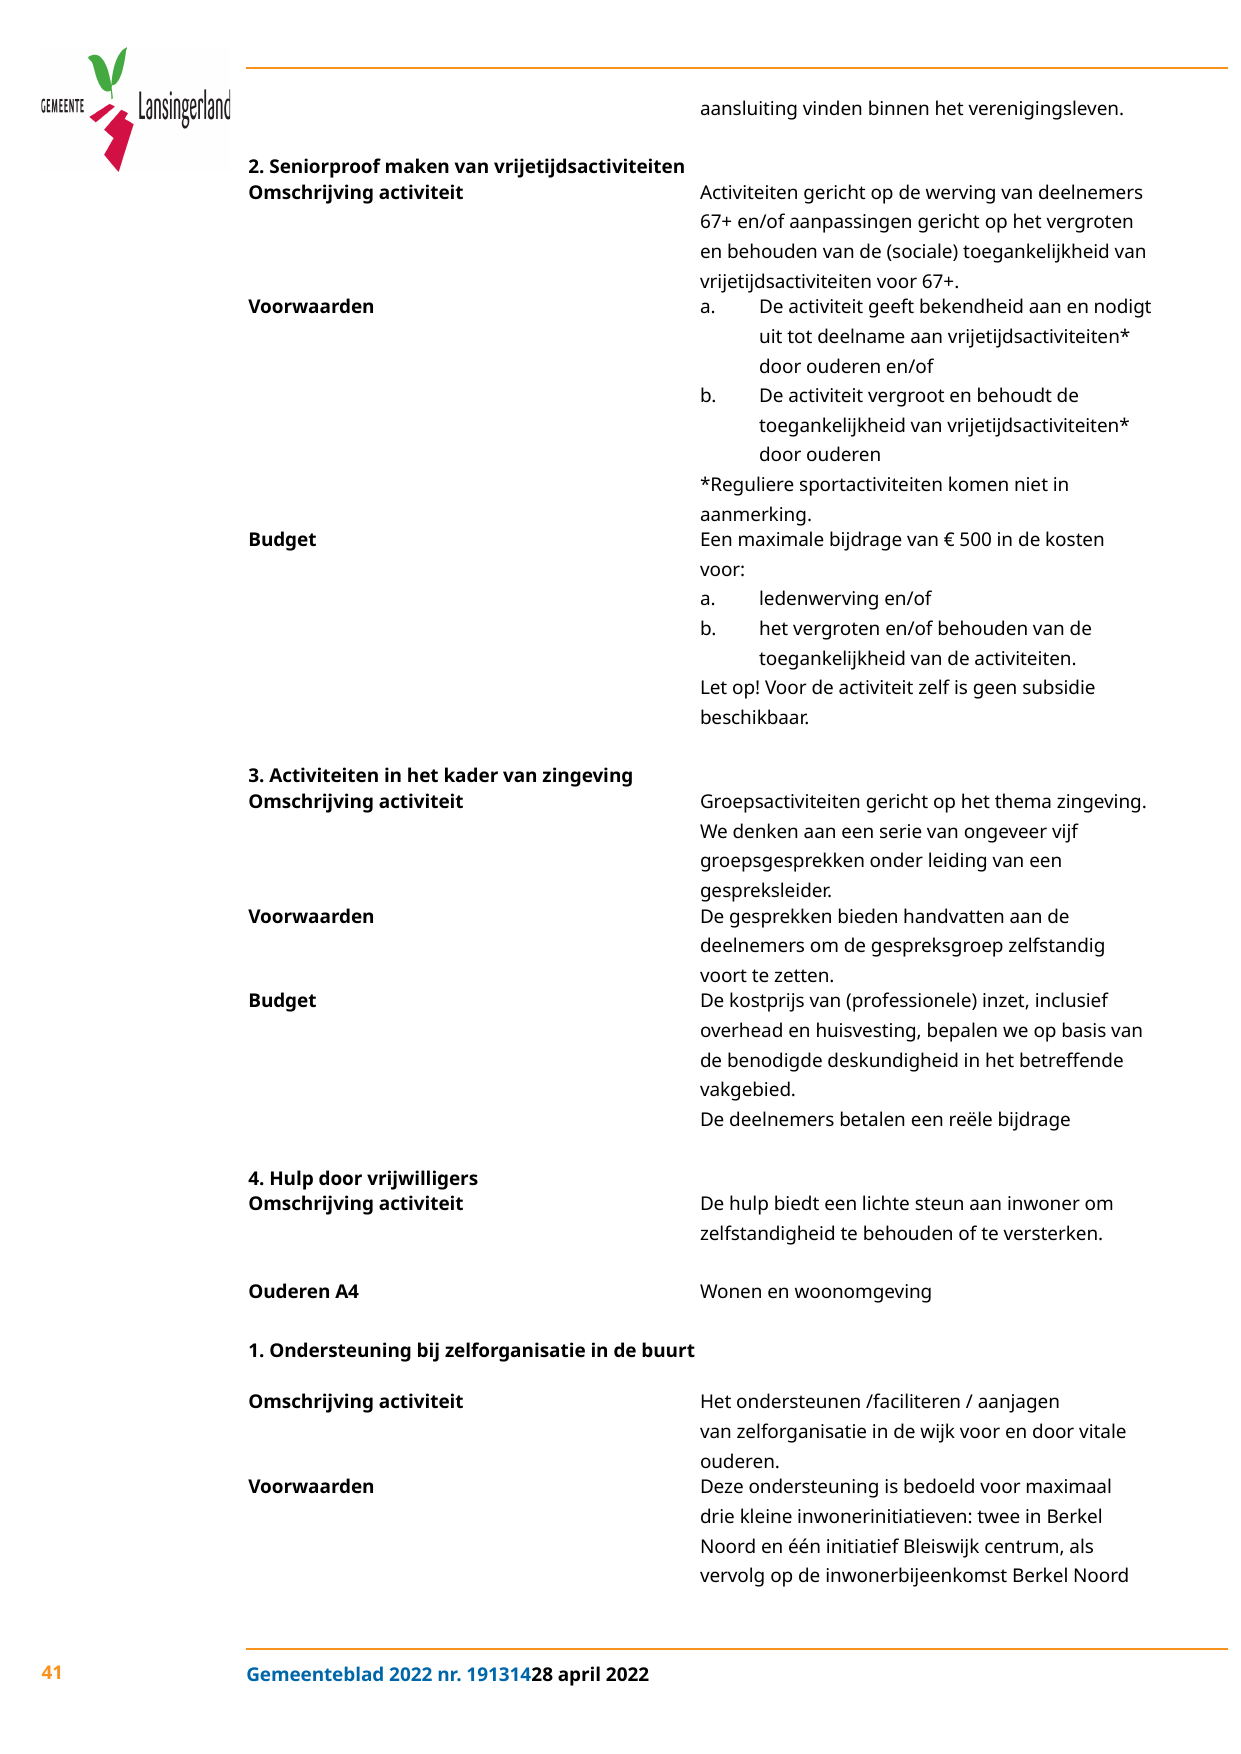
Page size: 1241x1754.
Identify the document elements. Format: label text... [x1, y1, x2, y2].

table_header 4. Hulp door vrijwilligers [248, 1165, 1152, 1190]
table_cell De activiteit geeft bekendheid aan en nodigt uit tot deelname aan vrijetijdsactiviteiten* door ouderen en/of De activiteit vergroot en behoudt de toegankelijkheid van vrijetijdsactiviteiten* door ouderen *Reguliere sportactiviteiten komen niet in aanmerking. [700, 294, 1152, 526]
table_cell Activiteiten gericht op de werving van deelnemers 67+ en/of aanpassingen gericht op het vergroten en behouden van de (sociale) toegankelijkheid van vrijetijdsactiviteiten voor 67+. [700, 179, 1152, 294]
table_header Wonen en woonomgeving [700, 1279, 1152, 1304]
table_cell Omschrijving activiteit [248, 179, 700, 294]
table_cell Voorwaarden [248, 1474, 700, 1588]
table_header 2. Seniorproof maken van vrijetijdsactiviteiten [248, 154, 1152, 179]
table_cell Een maximale bijdrage van € 500 in de kosten voor: ledenwerving en/of het vergroten en/of behouden van de toegankelijkheid van de activiteiten. Let op! Voor de activiteit zelf is geen subsidie beschikbaar. [700, 526, 1152, 730]
table_cell Omschrijving activiteit [248, 1190, 700, 1246]
table_header 1. Ondersteuning bij zelforganisatie in de buurt [248, 1337, 1152, 1363]
picture [41, 47, 231, 172]
table_cell Voorwaarden [248, 294, 700, 526]
table_header 3. Activiteiten in het kader van zingeving [248, 763, 1152, 788]
table_cell Omschrijving activiteit [248, 788, 700, 903]
table_cell Voorwaarden [248, 903, 700, 988]
table_cell [248, 95, 700, 121]
table_cell Groepsactiviteiten gericht op het thema zingeving. We denken aan een serie van ongeveer vijf groepsgesprekken onder leiding van een gespreksleider. [700, 788, 1152, 903]
table_cell De gesprekken bieden handvatten aan de deelnemers om de gespreksgroep zelfstandig voort te zetten. [700, 903, 1152, 988]
table_cell Budget [248, 526, 700, 730]
table_cell Het ondersteunen /faciliteren / aanjagen van zelforganisatie in de wijk voor en door vitale ouderen. [700, 1389, 1152, 1474]
table_cell Omschrijving activiteit [248, 1389, 700, 1474]
table_cell [248, 1363, 1152, 1389]
table_header Ouderen A4 [248, 1279, 700, 1304]
table_cell Budget [248, 988, 700, 1132]
table_cell Deze ondersteuning is bedoeld voor maximaal drie kleine inwonerinitiatieven: twee in Berkel Noord en één initiatief Bleiswijk centrum, als vervolg op de inwonerbijeenkomst Berkel Noord [700, 1474, 1152, 1588]
table_cell aansluiting vinden binnen het verenigingsleven. [700, 95, 1152, 121]
table_cell De hulp biedt een lichte steun aan inwoner om zelfstandigheid te behouden of te versterken. [700, 1190, 1152, 1246]
table_cell De kostprijs van (professionele) inzet, inclusief overhead en huisvesting, bepalen we op basis van de benodigde deskundigheid in het betreffende vakgebied. De deelnemers betalen een reële bijdrage [700, 988, 1152, 1132]
